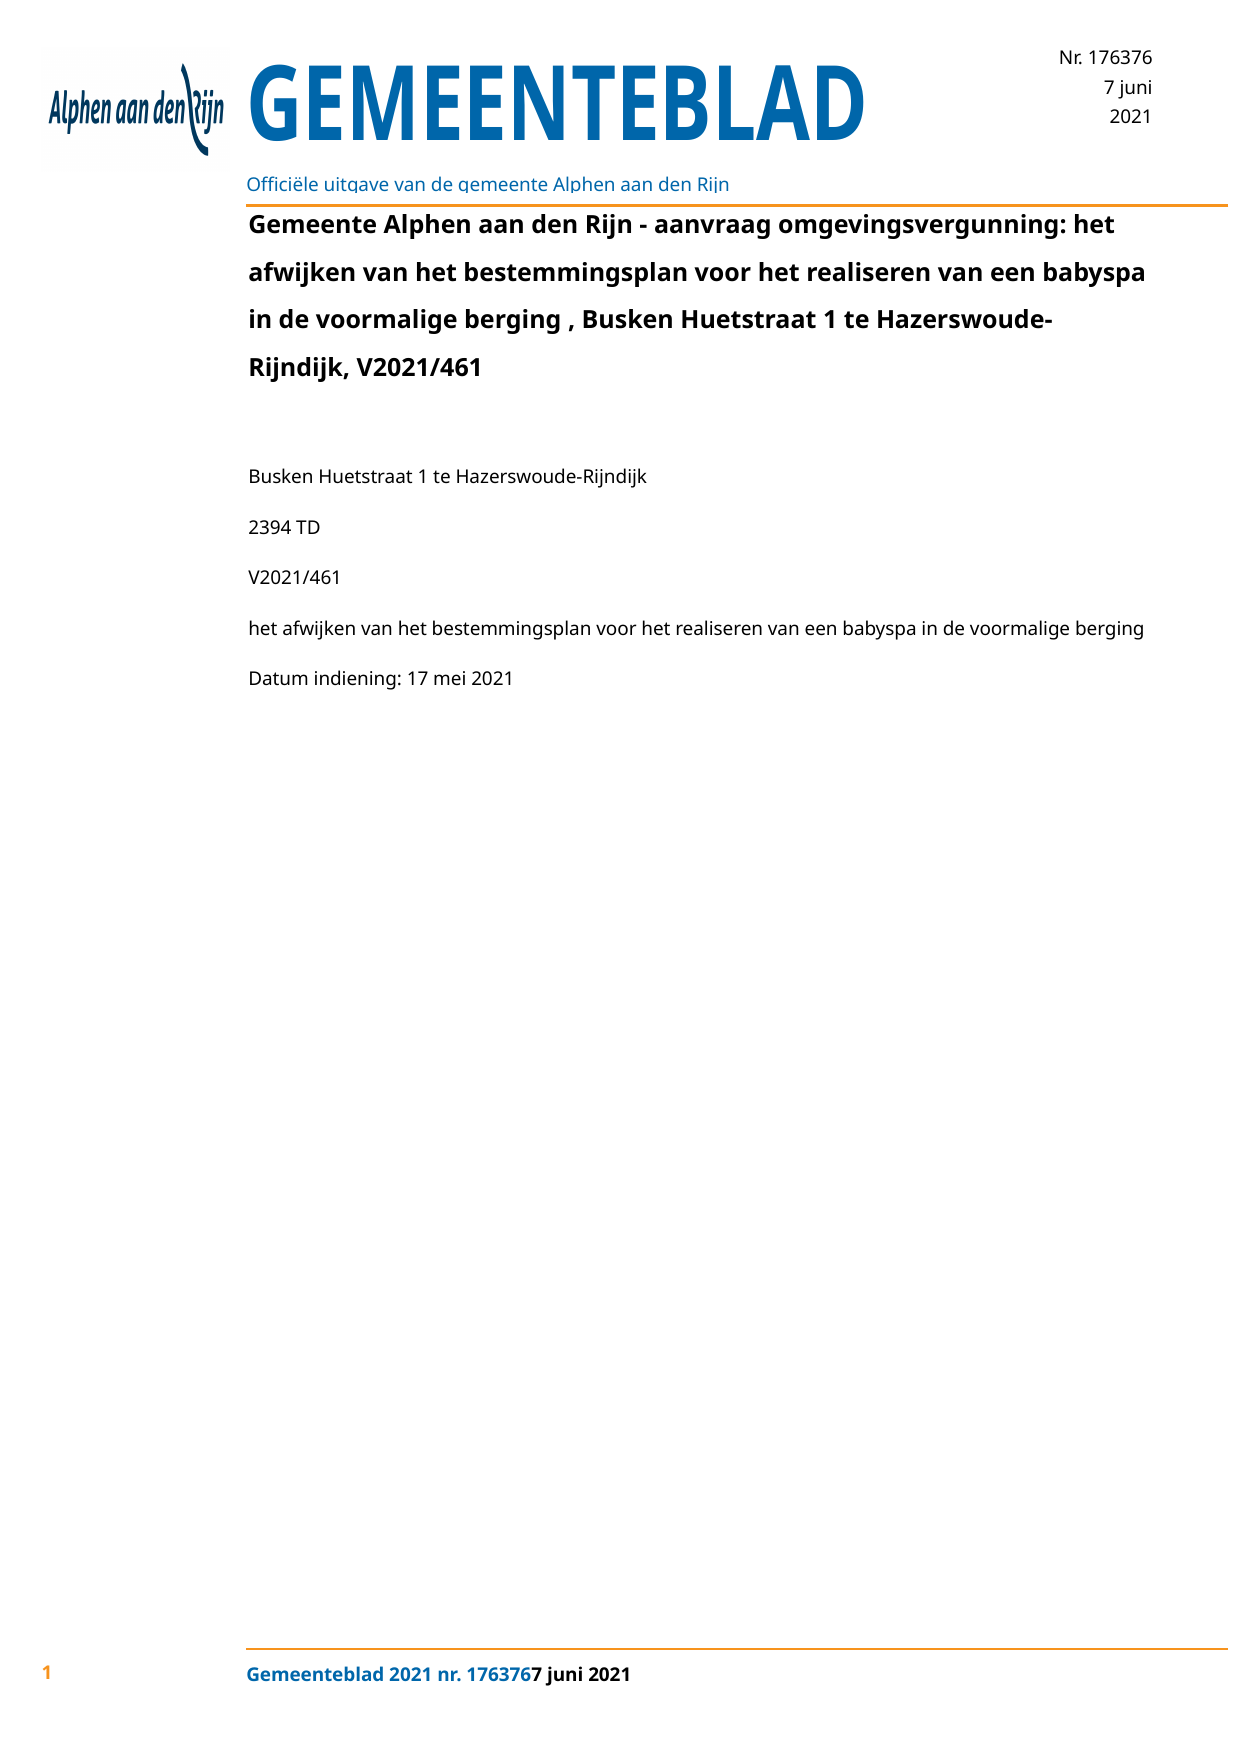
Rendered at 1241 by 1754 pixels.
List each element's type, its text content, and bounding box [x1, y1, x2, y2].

text Gemeente Alphen aan den Rijn - aanvraag omgevingsvergunning: het afwijken van het bestemmingsplan voor het realiseren van een babyspa in de voormalige berging , Busken Huetstraat 1 te Hazerswoude-Rijndijk, V2021/461 [248, 207, 1152, 384]
text 2394 TD [248, 514, 1152, 540]
picture [41, 47, 231, 172]
text V2021/461 [248, 564, 1152, 590]
text Datum indiening: 17 mei 2021 [248, 665, 1152, 691]
text Busken Huetstraat 1 te Hazerswoude-Rijndijk [248, 463, 1152, 489]
text het afwijken van het bestemmingsplan voor het realiseren van een babyspa in de voormalige berging [248, 615, 1152, 641]
